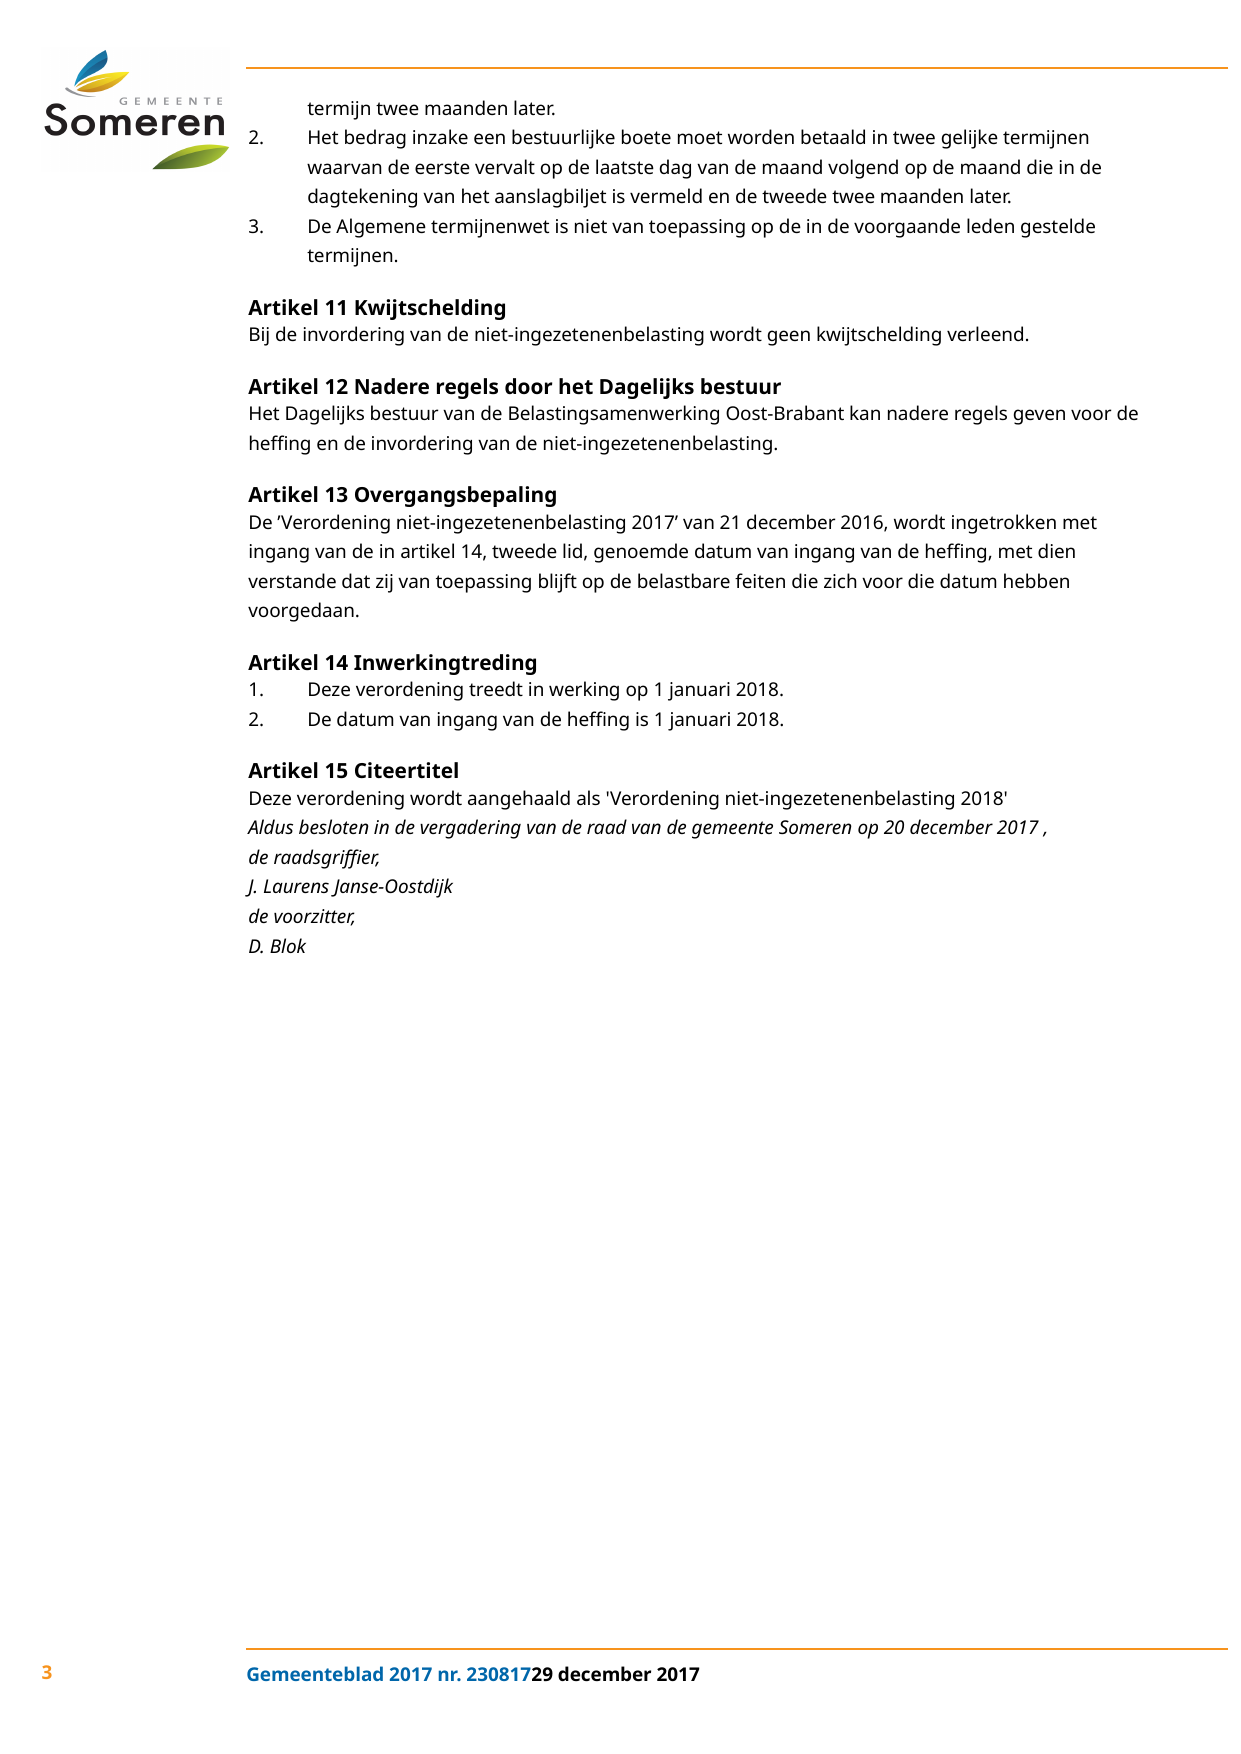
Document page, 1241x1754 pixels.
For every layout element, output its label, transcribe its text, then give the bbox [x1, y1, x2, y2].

text Artikel 14 Inwerkingtreding [248, 648, 1152, 676]
picture [41, 47, 231, 172]
text Aldus besloten in de vergadering van de raad van de gemeente Someren op 20 december 2017 , [248, 814, 1152, 840]
text Het Dagelijks bestuur van de Belastingsamenwerking Oost-Brabant kan nadere regels geven voor de heffing en de invordering van de niet-ingezetenenbelasting. [248, 400, 1152, 456]
text Artikel 13 Overgangsbepaling [248, 480, 1152, 509]
list Deze verordening treedt in werking op 1 januari 2018. [248, 676, 1152, 702]
list De Algemene termijnenwet is niet van toepassing op de in de voorgaande leden gestelde termijnen. [248, 213, 1152, 268]
text Deze verordening wordt aangehaald als 'Verordening niet-ingezetenenbelasting 2018' [248, 785, 1152, 811]
text de voorzitter, [248, 903, 1152, 929]
list Het bedrag inzake een bestuurlijke boete moet worden betaald in twee gelijke termijnen waarvan de eerste vervalt op de laatste dag van de maand volgend op de maand die in de dagtekening van het aanslagbiljet is vermeld en de tweede twee maanden later. [248, 124, 1152, 209]
text Artikel 11 Kwijtschelding [248, 293, 1152, 322]
text De ’Verordening niet-ingezetenenbelasting 2017’ van 21 december 2016, wordt ingetrokken met ingang van de in artikel 14, tweede lid, genoemde datum van ingang van de heffing, met dien verstande dat zij van toepassing blijft op de belastbare feiten die zich voor die datum hebben voorgedaan. [248, 509, 1152, 623]
text de raadsgriffier, [248, 844, 1152, 870]
text J. Laurens Janse-Oostdijk [248, 874, 1152, 899]
text Artikel 12 Nadere regels door het Dagelijks bestuur [248, 372, 1152, 400]
list termijn twee maanden later. [248, 95, 1152, 121]
text Bij de invordering van de niet-ingezetenenbelasting wordt geen kwijtschelding verleend. [248, 322, 1152, 347]
text Artikel 15 Citeertitel [248, 756, 1152, 785]
list De datum van ingang van de heffing is 1 januari 2018. [248, 706, 1152, 732]
text D. Blok [248, 933, 1152, 958]
